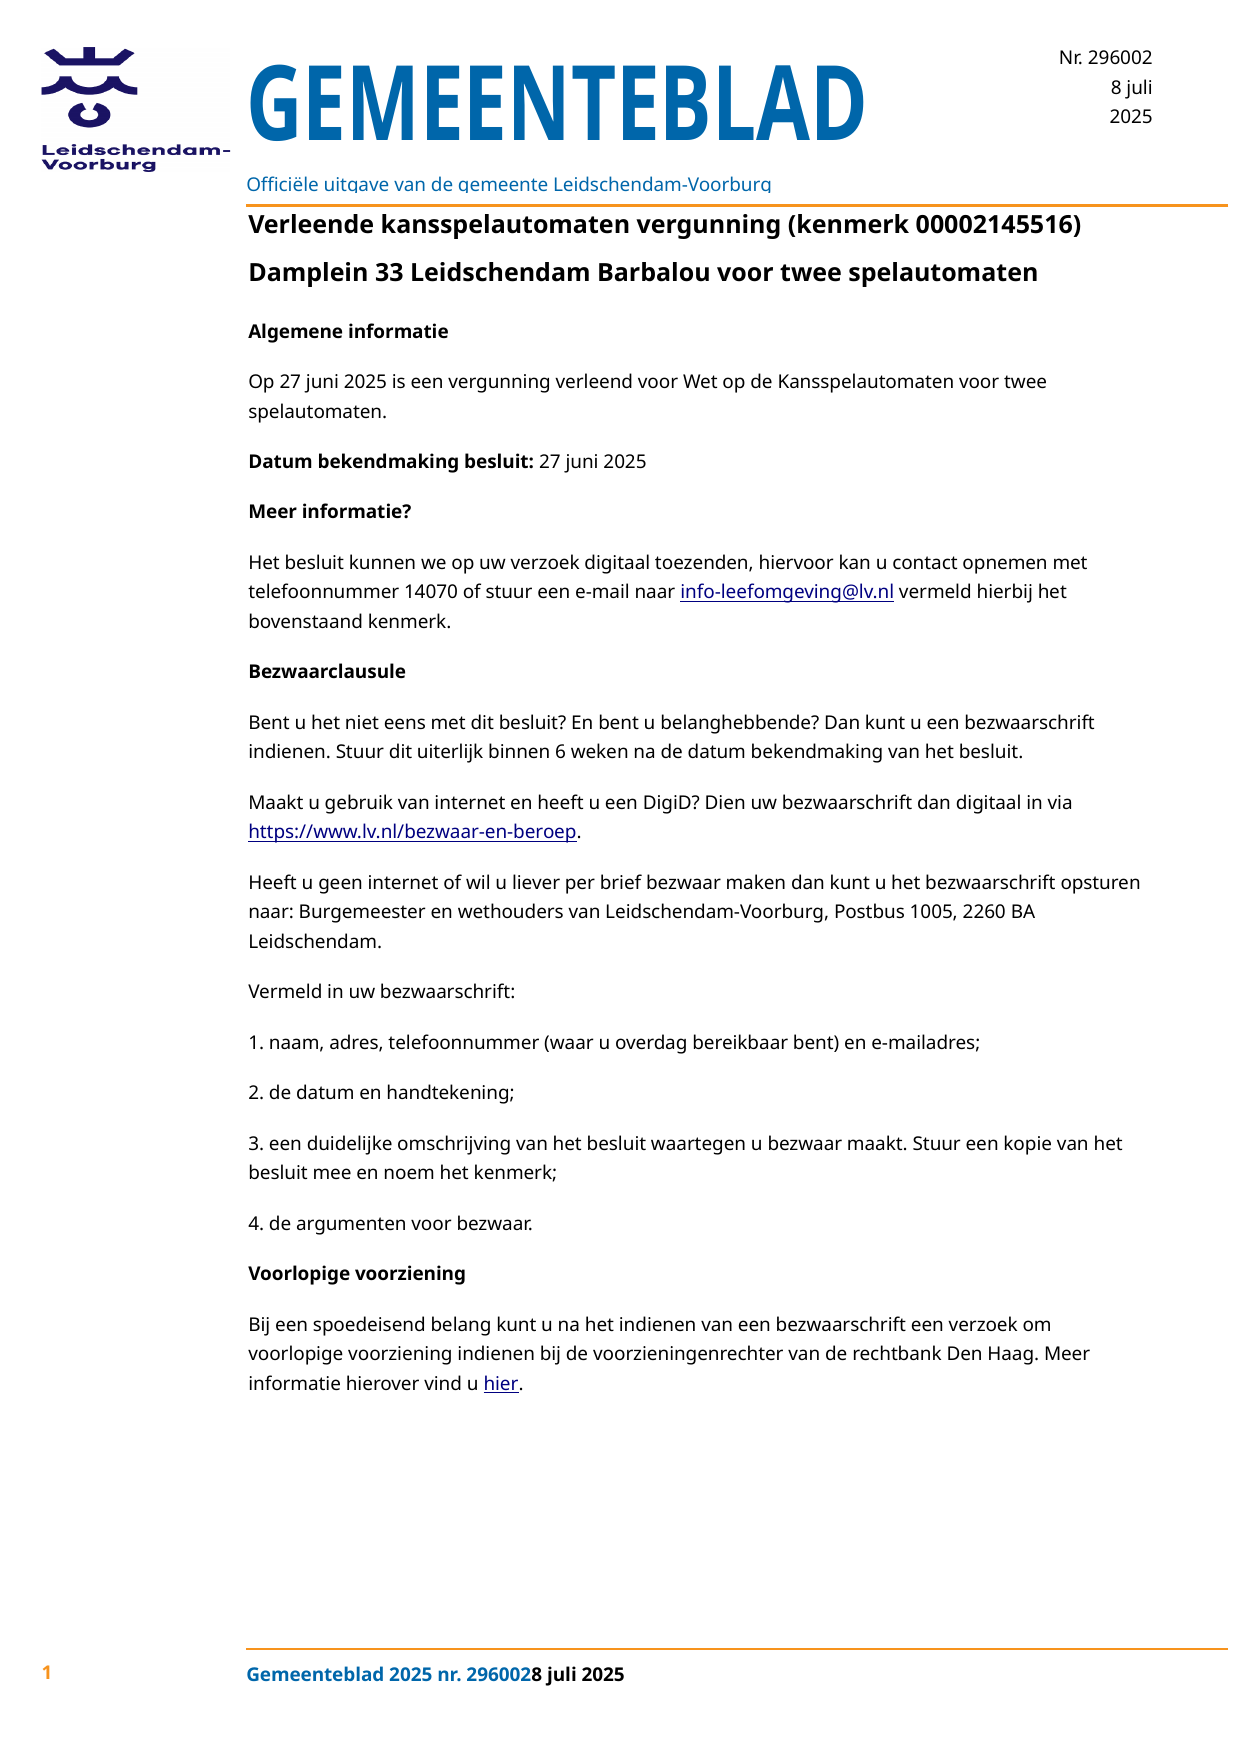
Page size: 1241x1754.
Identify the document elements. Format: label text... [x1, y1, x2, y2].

text 1. naam, adres, telefoonnummer (waar u overdag bereikbaar bent) en e-mailadres; [248, 1029, 1152, 1055]
text Meer informatie? [248, 499, 1152, 524]
text 2. de datum en handtekening; [248, 1079, 1152, 1105]
text Bij een spoedeisend belang kunt u na het indienen van een bezwaarschrift een verzoek om voorlopige voorziening indienen bij de voorzieningenrechter van de rechtbank Den Haag. Meer informatie hierover vind u hier. [248, 1311, 1152, 1396]
text Vermeld in uw bezwaarschrift: [248, 979, 1152, 1004]
text Algemene informatie [248, 318, 1152, 344]
text Verleende kansspelautomaten vergunning (kenmerk 00002145516) Damplein 33 Leidschendam Barbalou voor twee spelautomaten [248, 207, 1152, 288]
text 4. de argumenten voor bezwaar. [248, 1210, 1152, 1236]
text Het besluit kunnen we op uw verzoek digitaal toezenden, hiervoor kan u contact opnemen met telefoonnummer 14070 of stuur een e-mail naar info-leefomgeving@lv.nl vermeld hierbij het bovenstaand kenmerk. [248, 549, 1152, 634]
text Datum bekendmaking besluit: 27 juni 2025 [248, 448, 1152, 474]
text 3. een duidelijke omschrijving van het besluit waartegen u bezwaar maakt. Stuur een kopie van het besluit mee en noem het kenmerk; [248, 1130, 1152, 1185]
text Op 27 juni 2025 is een vergunning verleend voor Wet op de Kansspelautomaten voor twee spelautomaten. [248, 368, 1152, 424]
text Voorlopige voorziening [248, 1260, 1152, 1286]
picture [41, 47, 231, 172]
text Bezwaarclausule [248, 659, 1152, 684]
text Heeft u geen internet of wil u liever per brief bezwaar maken dan kunt u het bezwaarschrift opsturen naar: Burgemeester en wethouders van Leidschendam-Voorburg, Postbus 1005, 2260 BA Leidschendam. [248, 869, 1152, 954]
text Maakt u gebruik van internet en heeft u een DigiD? Dien uw bezwaarschrift dan digitaal in via https://www.lv.nl/bezwaar-en-beroep. [248, 789, 1152, 844]
text Bent u het niet eens met dit besluit? En bent u belanghebbende? Dan kunt u een bezwaarschrift indienen. Stuur dit uiterlijk binnen 6 weken na de datum bekendmaking van het besluit. [248, 709, 1152, 764]
